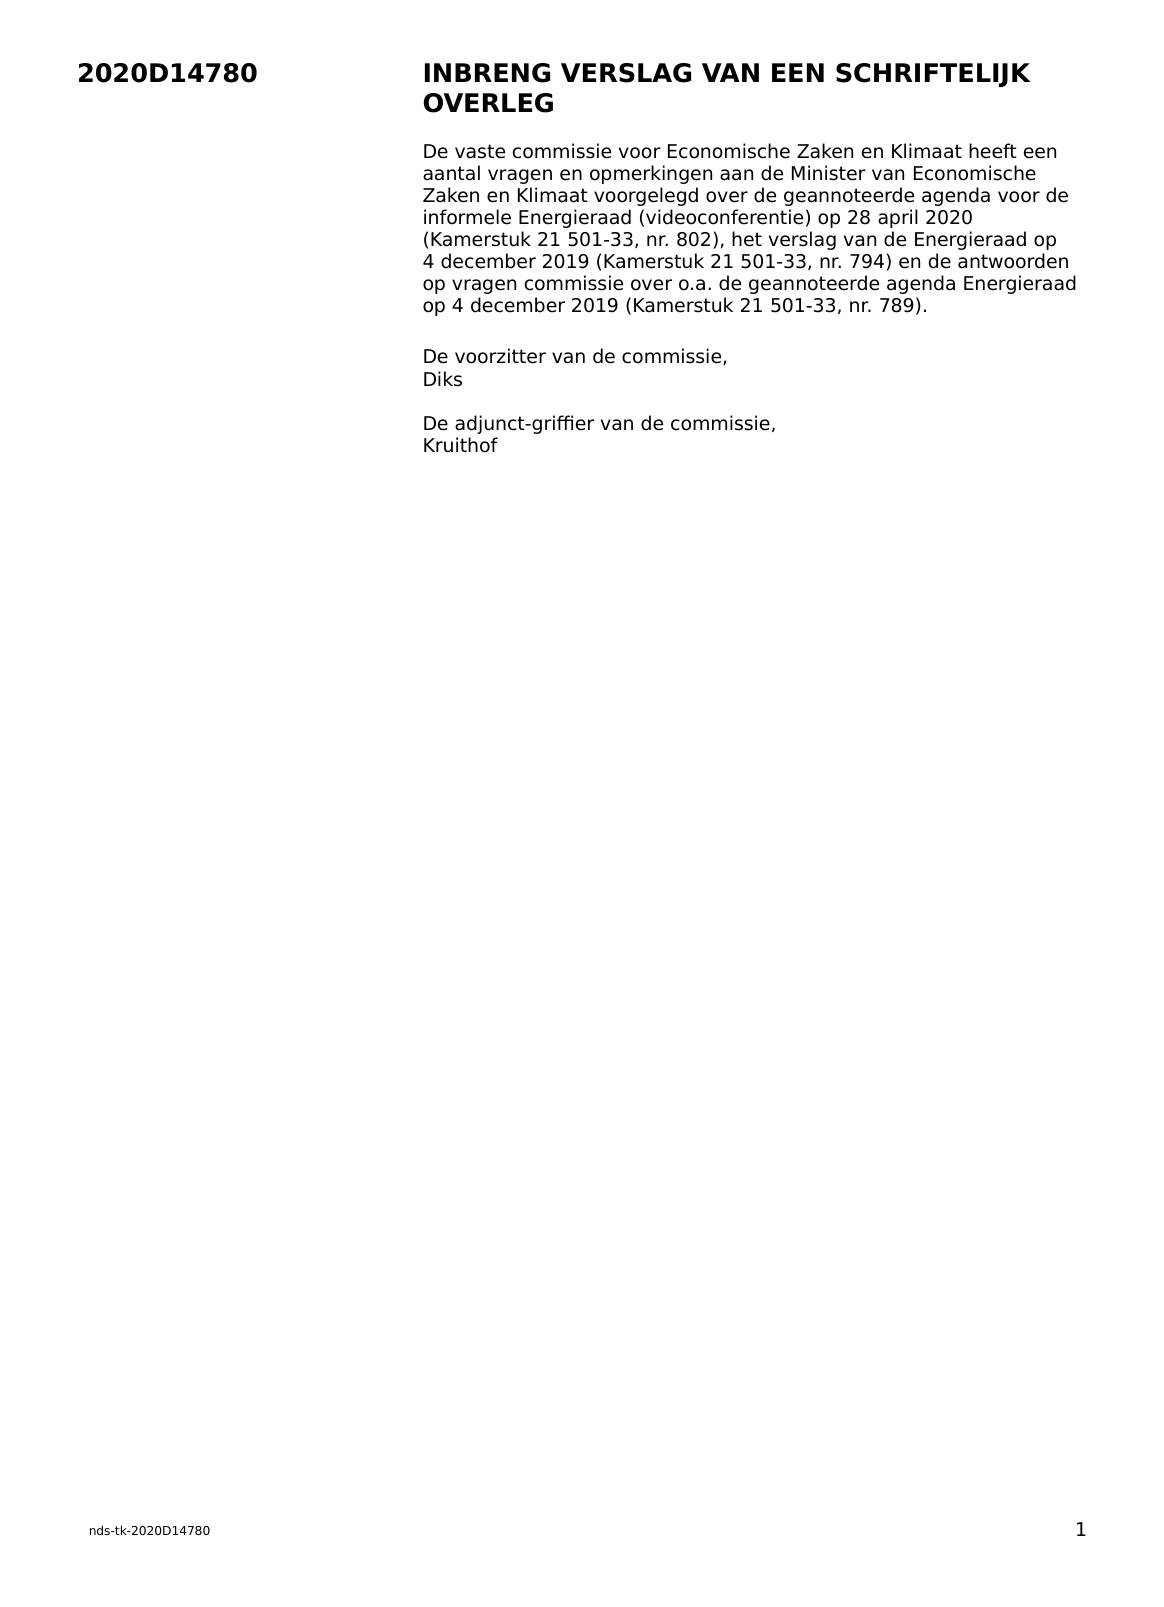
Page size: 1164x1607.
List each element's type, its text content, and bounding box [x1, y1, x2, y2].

text 2020D14780 INBRENG VERSLAG VAN EEN SCHRIFTELIJK OVERLEG [77, 59, 1087, 118]
text De voorzitter van de commissie, Diks [422, 346, 1087, 390]
text nds-tk-2020D14780 [88, 1524, 323, 1538]
text De vaste commissie voor Economische Zaken en Klimaat heeft een aantal vragen en opmerkingen aan de Minister van Economische Zaken en Klimaat voorgelegd over de geannoteerde agenda voor de informele Energieraad (videoconferentie) op 28 april 2020 (Kamerstuk 21 501-33, nr. 802), het verslag van de Energieraad op 4 december 2019 (Kamerstuk 21 501-33, nr. 794) en de antwoorden op vragen commissie over o.a. de geannoteerde agenda Energieraad op 4 december 2019 (Kamerstuk 21 501-33, nr. 789). [422, 141, 1087, 316]
text De adjunct-griffier van de commissie, Kruithof [422, 413, 1087, 457]
